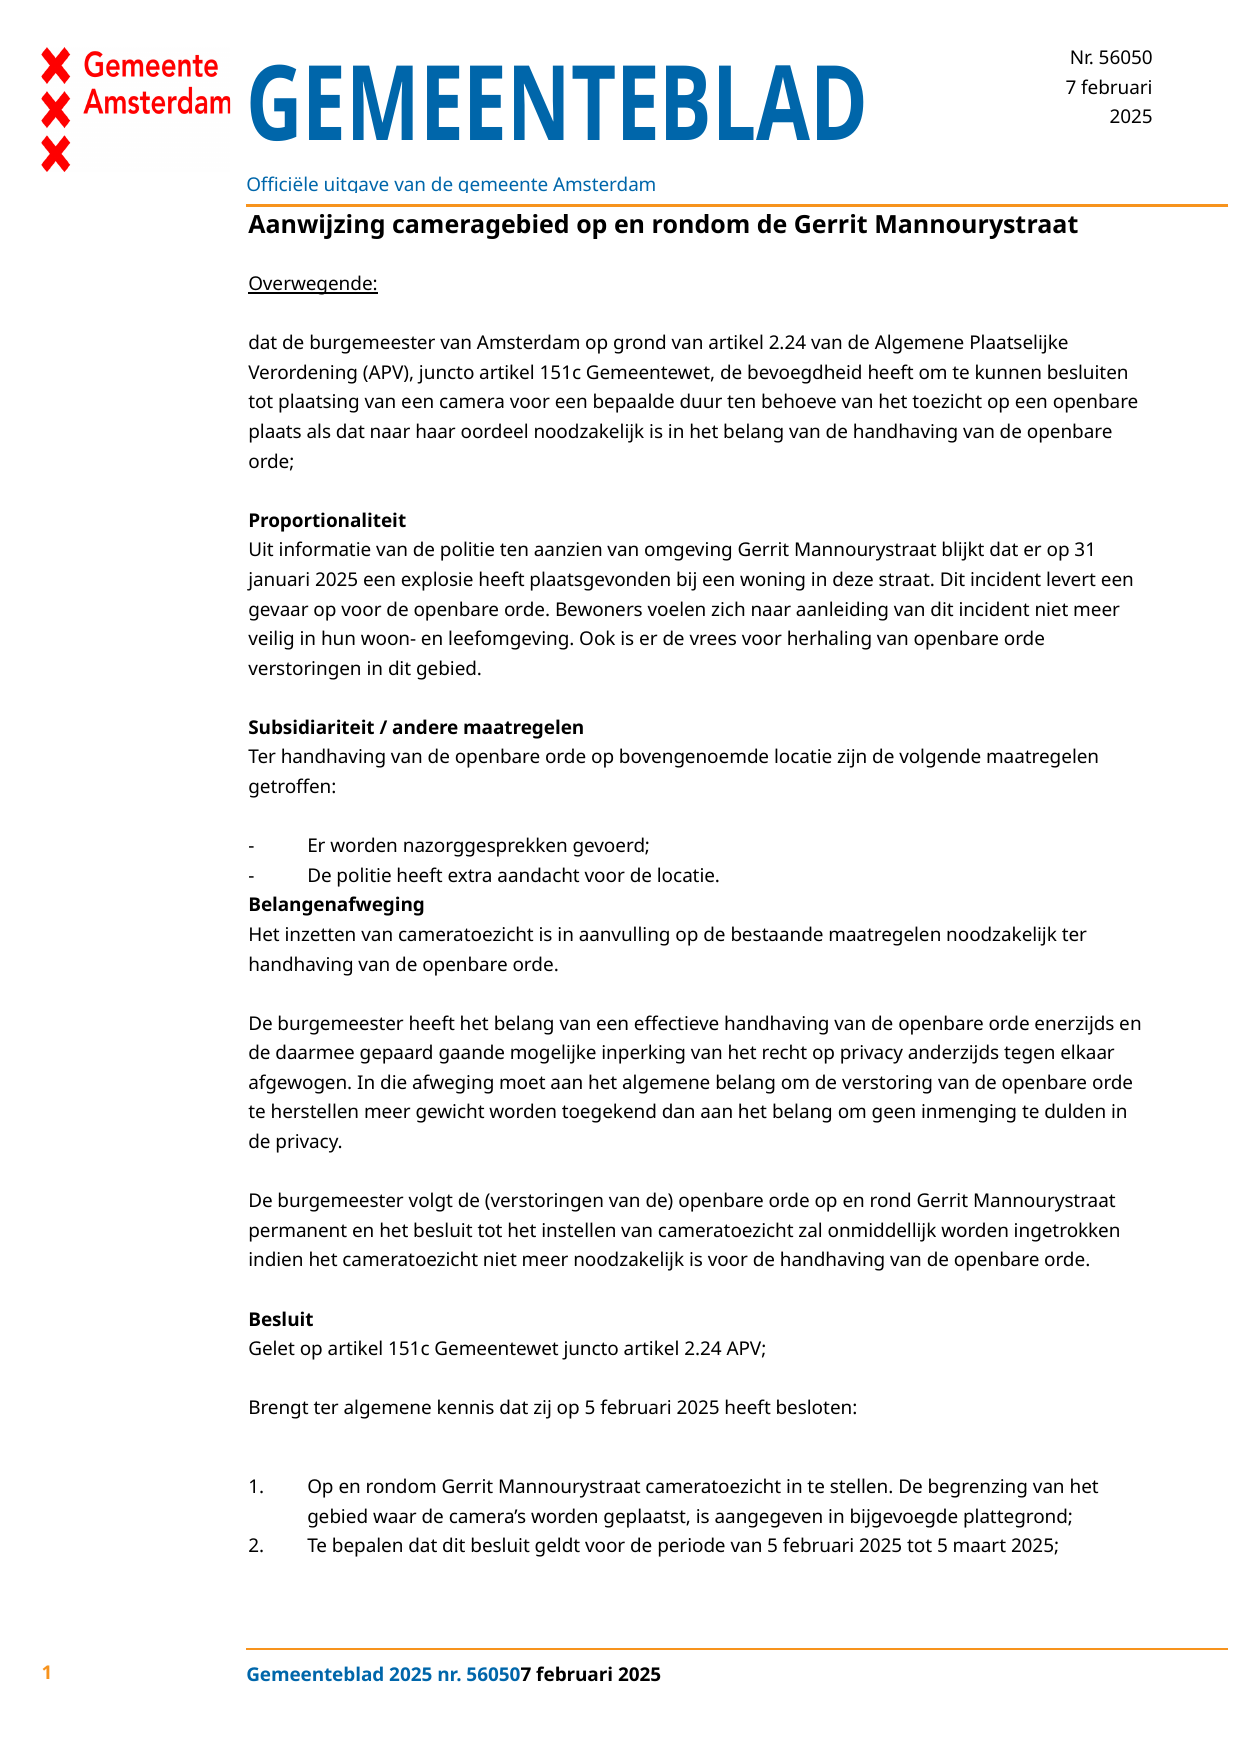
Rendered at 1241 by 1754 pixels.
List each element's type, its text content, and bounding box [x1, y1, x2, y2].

list De politie heeft extra aandacht voor de locatie. [248, 862, 1152, 888]
text dat de burgemeester van Amsterdam op grond van artikel 2.24 van de Algemene Plaatselijke Verordening (APV), juncto artikel 151c Gemeentewet, de bevoegdheid heeft om te kunnen besluiten tot plaatsing van een camera voor een bepaalde duur ten behoeve van het toezicht op een openbare plaats als dat naar haar oordeel noodzakelijk is in het belang van de handhaving van de openbare orde; [248, 329, 1152, 473]
text Ter handhaving van de openbare orde op bovengenoemde locatie zijn de volgende maatregelen getroffen: [248, 744, 1152, 799]
text Belangenafweging [248, 892, 1152, 917]
text Overwegende: [248, 270, 1152, 296]
picture [41, 47, 231, 172]
text Uit informatie van de politie ten aanzien van omgeving Gerrit Mannourystraat blijkt dat er op 31 januari 2025 een explosie heeft plaatsgevonden bij een woning in deze straat. Dit incident levert een gevaar op voor de openbare orde. Bewoners voelen zich naar aanleiding van dit incident niet meer veilig in hun woon- en leefomgeving. Ook is er de vrees voor herhaling van openbare orde verstoringen in dit gebied. [248, 537, 1152, 681]
text Het inzetten van cameratoezicht is in aanvulling op de bestaande maatregelen noodzakelijk ter handhaving van de openbare orde. [248, 921, 1152, 976]
text Subsidiariteit / andere maatregelen [248, 714, 1152, 740]
text Proportionaliteit [248, 507, 1152, 533]
list Er worden nazorggesprekken gevoerd; [248, 832, 1152, 858]
text De burgemeester volgt de (verstoringen van de) openbare orde op en rond Gerrit Mannourystraat permanent en het besluit tot het instellen van cameratoezicht zal onmiddellijk worden ingetrokken indien het cameratoezicht niet meer noodzakelijk is voor de handhaving van de openbare orde. [248, 1187, 1152, 1272]
list Te bepalen dat dit besluit geldt voor de periode van 5 februari 2025 tot 5 maart 2025; [248, 1532, 1152, 1558]
text De burgemeester heeft het belang van een effectieve handhaving van de openbare orde enerzijds en de daarmee gepaard gaande mogelijke inperking van het recht op privacy anderzijds tegen elkaar afgewogen. In die afweging moet aan het algemene belang om de verstoring van de openbare orde te herstellen meer gewicht worden toegekend dan aan het belang om geen inmenging te dulden in de privacy. [248, 1010, 1152, 1154]
text Brengt ter algemene kennis dat zij op 5 februari 2025 heeft besloten: [248, 1394, 1152, 1420]
text Aanwijzing cameragebied op en rondom de Gerrit Mannourystraat [248, 207, 1152, 241]
list Op en rondom Gerrit Mannourystraat cameratoezicht in te stellen. De begrenzing van het gebied waar de camera’s worden geplaatst, is aangegeven in bijgevoegde plattegrond; [248, 1473, 1152, 1529]
text Gelet op artikel 151c Gemeentewet juncto artikel 2.24 APV; [248, 1335, 1152, 1361]
text Besluit [248, 1306, 1152, 1331]
